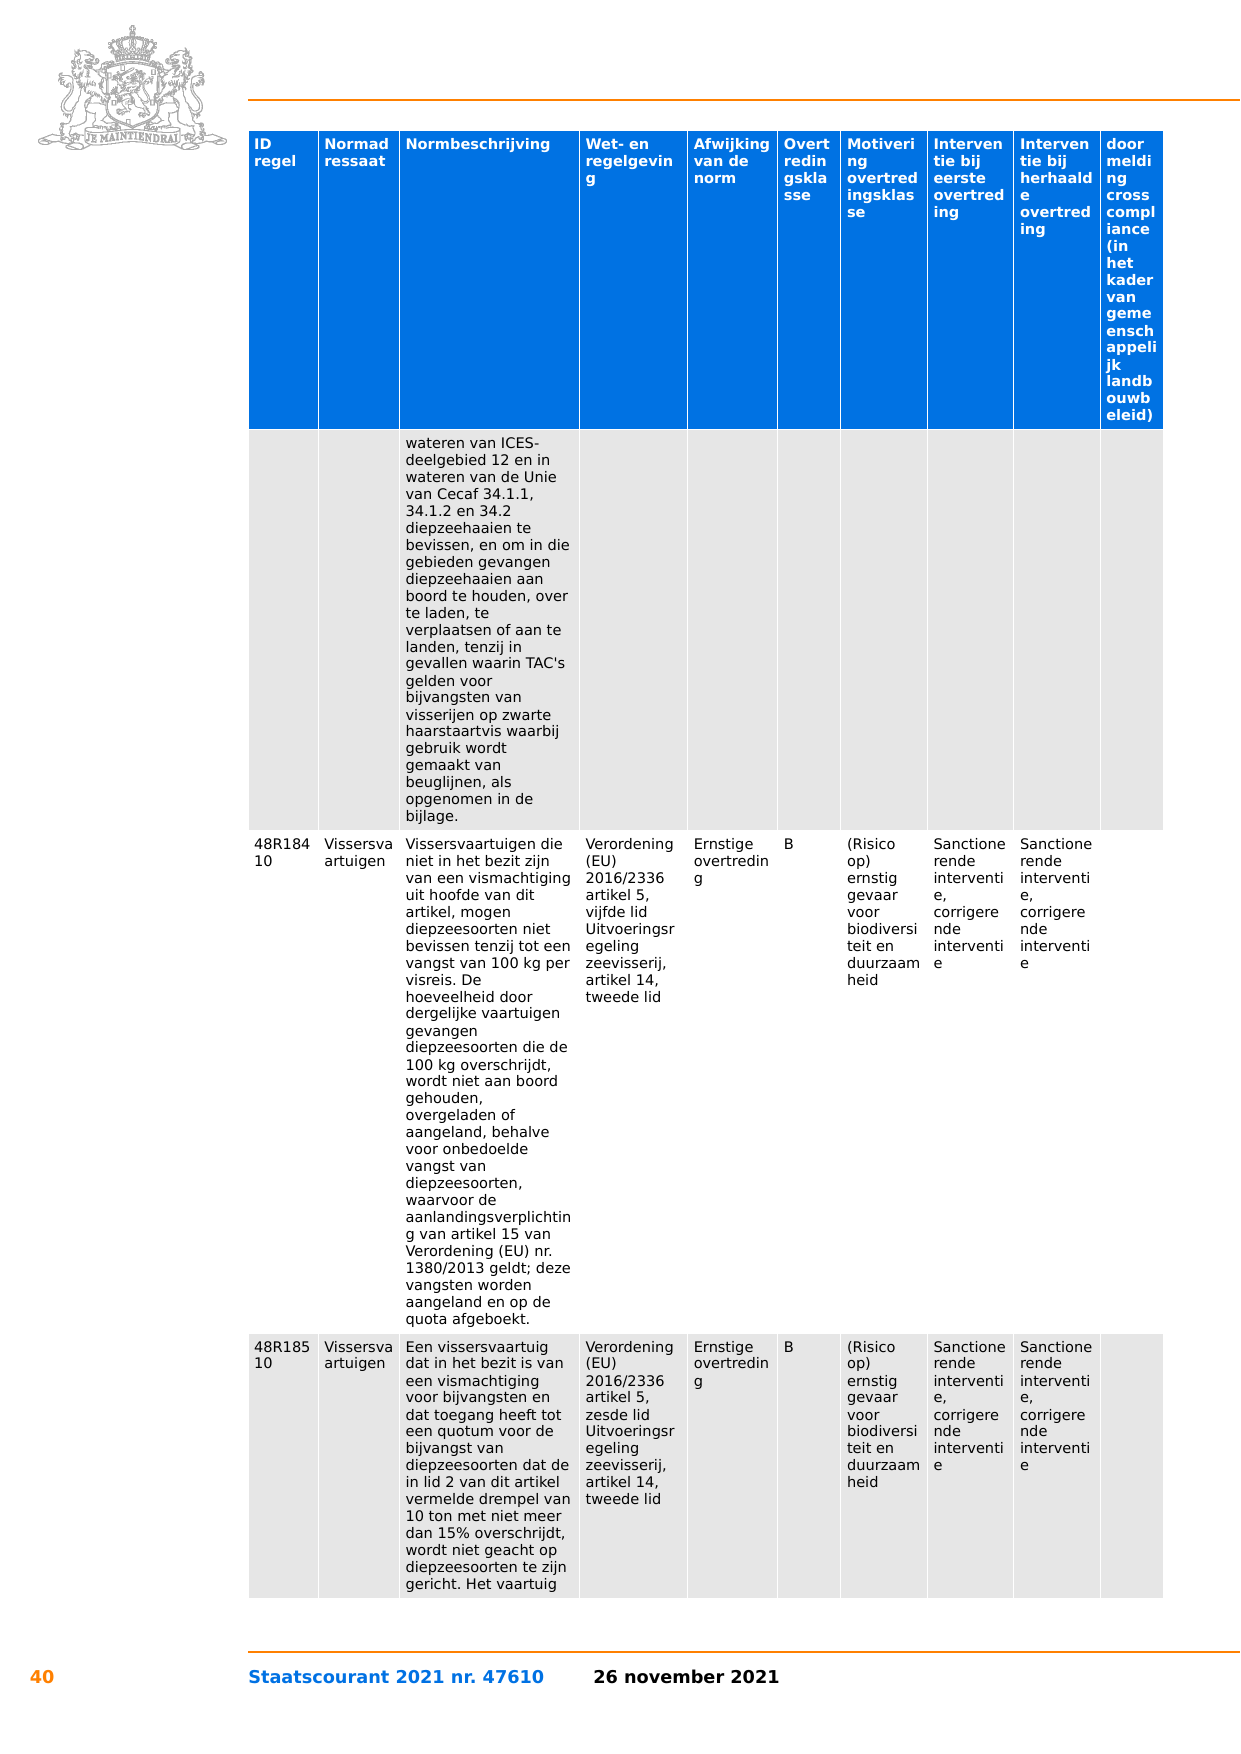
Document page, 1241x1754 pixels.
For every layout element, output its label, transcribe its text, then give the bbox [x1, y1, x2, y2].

table_header Motivering overtredingsklasse [841, 131, 927, 429]
table_cell Vissersvaartuigen [319, 831, 399, 1333]
table_header doormelding cross compliance (in het kader van gemeenschappelijk landbouwbeleid) [1101, 131, 1163, 429]
table_header Afwijking van de norm [688, 131, 777, 429]
table_cell (Risico op) ernstig gevaar voor biodiversiteit en duurzaamheid [841, 831, 927, 1333]
table_header Interventie bij herhaalde overtreding [1014, 131, 1100, 429]
table_cell Sanctionerende interventie, corrigerende interventie [928, 831, 1013, 1333]
table_header ID regel [249, 131, 318, 429]
table_cell [1101, 430, 1163, 830]
table_cell [778, 430, 840, 830]
table_cell Een vissersvaartuig dat in het bezit is van een vismachtiging voor bijvangsten en dat toegang heeft tot een quotum voor de bijvangst van diepzeesoorten dat de in lid 2 van dit artikel vermelde drempel van 10 ton met niet meer dan 15% overschrijdt, wordt niet geacht op diepzeesoorten te zijn gericht. Het vaartuig [400, 1334, 579, 1598]
table_cell [580, 430, 687, 830]
table_cell [249, 430, 318, 830]
table_cell [1101, 831, 1163, 1333]
table_cell (Risico op) ernstig gevaar voor biodiversiteit en duurzaamheid [841, 1334, 927, 1598]
table_cell 48R18410 [249, 831, 318, 1333]
table_cell [1014, 430, 1100, 830]
table_cell 48R18510 [249, 1334, 318, 1598]
table_cell [841, 430, 927, 830]
table_header Interventie bij eerste overtreding [928, 131, 1013, 429]
table_header Overtredingsklasse [778, 131, 840, 429]
table_cell Sanctionerende interventie, corrigerende interventie [1014, 831, 1100, 1333]
table_cell Verordening (EU) 2016/2336 artikel 5, zesde lid Uitvoeringsregeling zeevisserij, artikel 14, tweede lid [580, 1334, 687, 1598]
table_cell [319, 430, 399, 830]
table_header Normbeschrijving [400, 131, 579, 429]
table_cell Ernstige overtreding [688, 1334, 777, 1598]
picture [38, 25, 227, 150]
table_cell Ernstige overtreding [688, 831, 777, 1333]
table_cell B [778, 831, 840, 1333]
table_cell Sanctionerende interventie, corrigerende interventie [1014, 1334, 1100, 1598]
table_cell Sanctionerende interventie, corrigerende interventie [928, 1334, 1013, 1598]
table_cell wateren van ICES-deelgebied 12 en in wateren van de Unie van Cecaf 34.1.1, 34.1.2 en 34.2 diepzeehaaien te bevissen, en om in die gebieden gevangen diepzeehaaien aan boord te houden, over te laden, te verplaatsen of aan te landen, tenzij in gevallen waarin TAC's gelden voor bijvangsten van visserijen op zwarte haarstaartvis waarbij gebruik wordt gemaakt van beuglijnen, als opgenomen in de bijlage. [400, 430, 579, 830]
table_cell [1101, 1334, 1163, 1598]
table_header Normadressaat [319, 131, 399, 429]
table_cell [688, 430, 777, 830]
table_cell [928, 430, 1013, 830]
table_cell B [778, 1334, 840, 1598]
table_header Wet- en regelgeving [580, 131, 687, 429]
table_cell Vissersvaartuigen die niet in het bezit zijn van een vismachtiging uit hoofde van dit artikel, mogen diepzeesoorten niet bevissen tenzij tot een vangst van 100 kg per visreis. De hoeveelheid door dergelijke vaartuigen gevangen diepzeesoorten die de 100 kg overschrijdt, wordt niet aan boord gehouden, overgeladen of aangeland, behalve voor onbedoelde vangst van diepzeesoorten, waarvoor de aanlandingsverplichting van artikel 15 van Verordening (EU) nr. 1380/2013 geldt; deze vangsten worden aangeland en op de quota afgeboekt. [400, 831, 579, 1333]
table_cell Verordening (EU) 2016/2336 artikel 5, vijfde lid Uitvoeringsregeling zeevisserij, artikel 14, tweede lid [580, 831, 687, 1333]
table_cell Vissersvaartuigen [319, 1334, 399, 1598]
